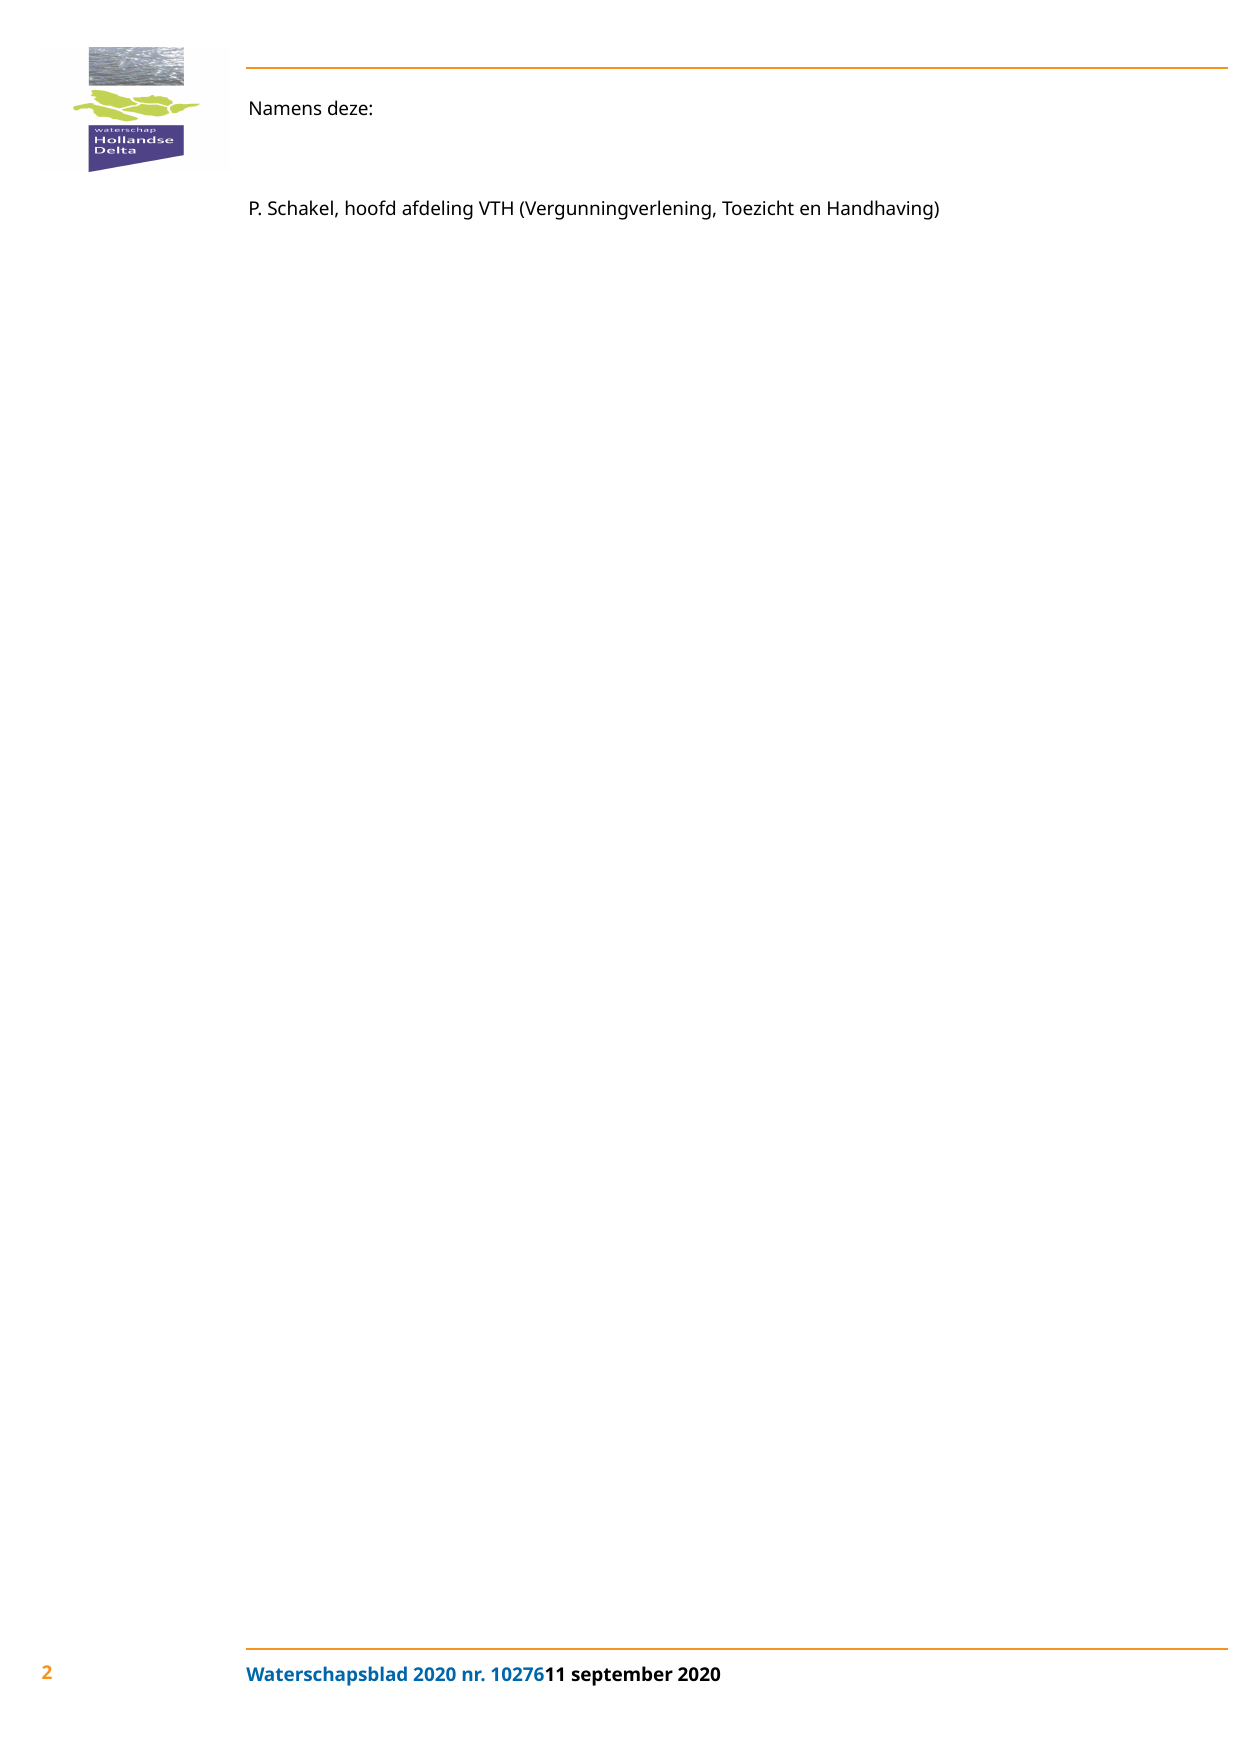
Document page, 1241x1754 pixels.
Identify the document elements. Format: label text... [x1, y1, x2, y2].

picture [41, 47, 231, 172]
text Namens deze: [248, 95, 1152, 121]
text P. Schakel, hoofd afdeling VTH (Vergunningverlening, Toezicht en Handhaving) [248, 196, 1152, 221]
